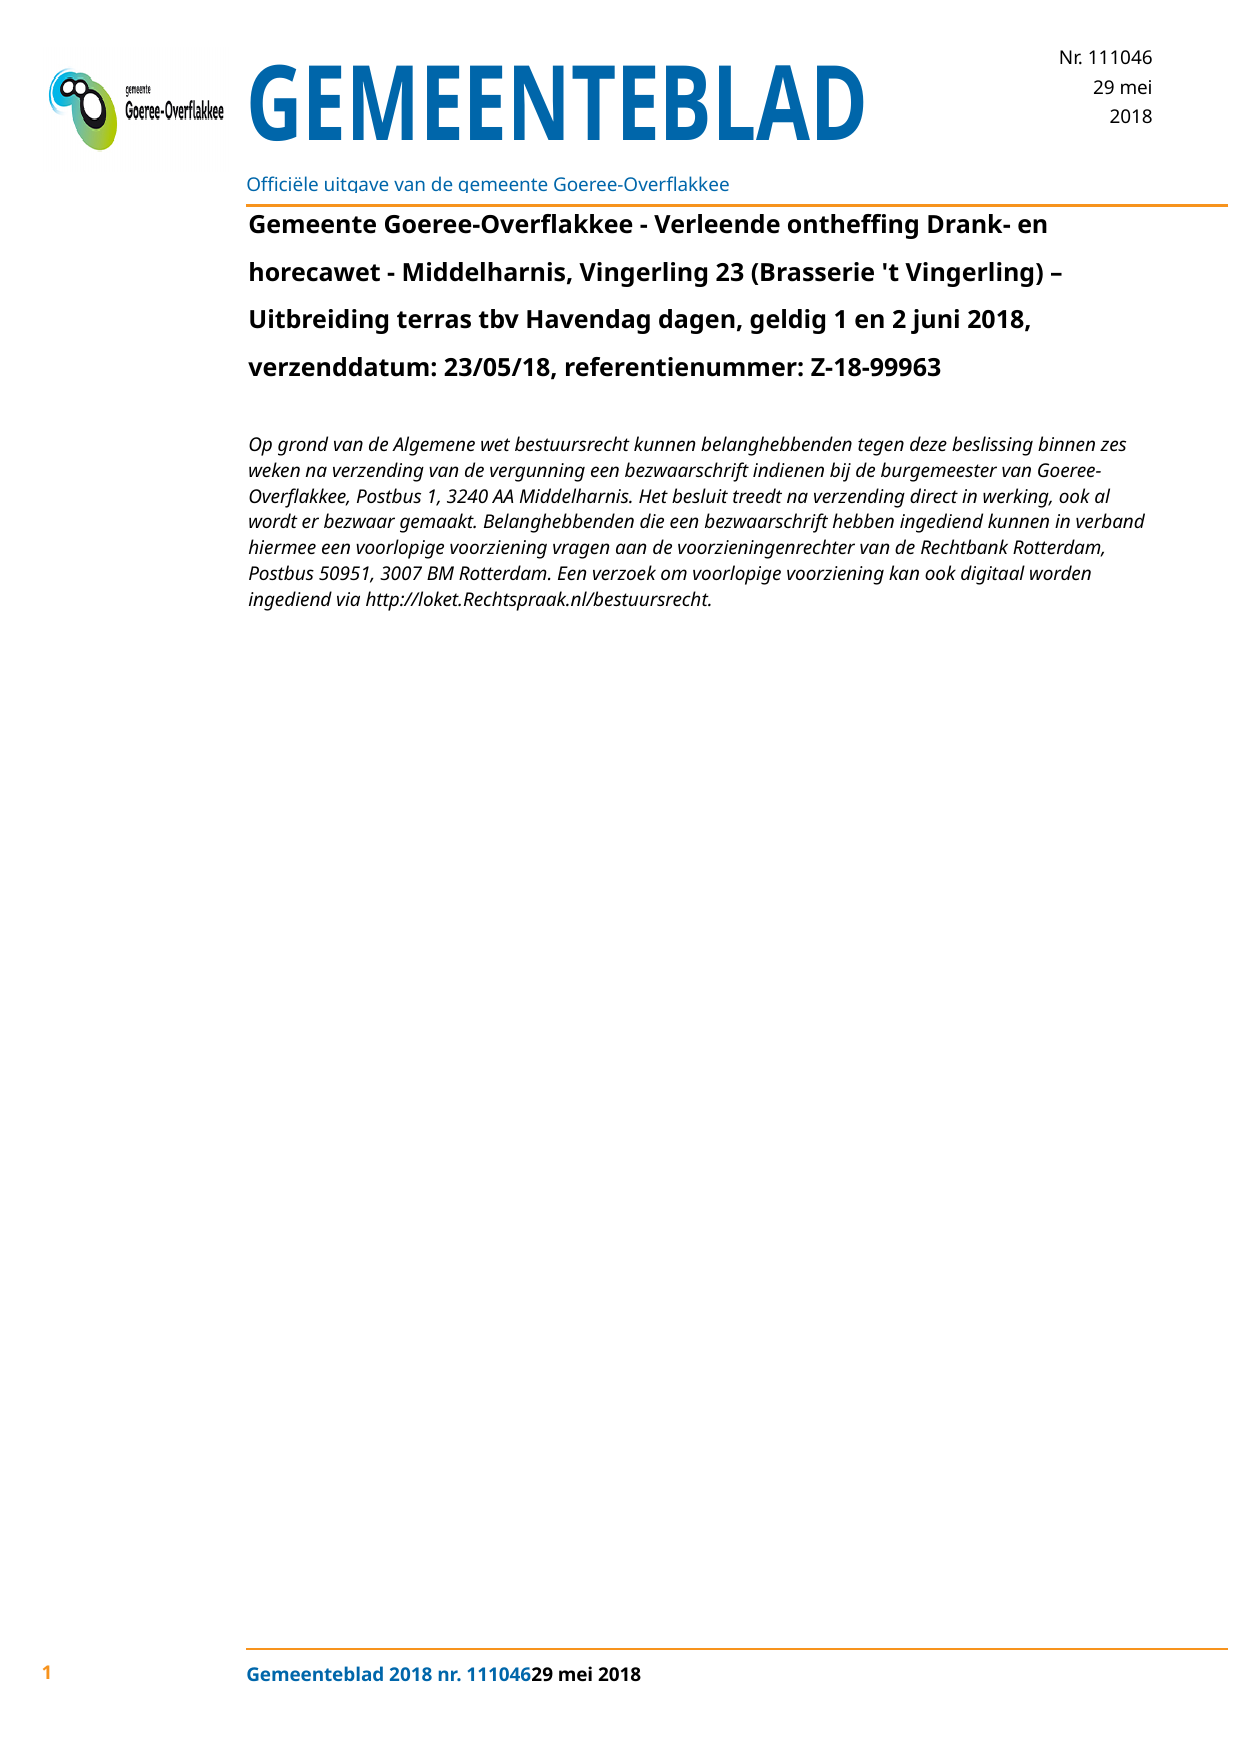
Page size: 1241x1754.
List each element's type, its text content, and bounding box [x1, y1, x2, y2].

picture [41, 47, 231, 172]
text Op grond van de Algemene wet bestuursrecht kunnen belanghebbenden tegen deze beslissing binnen zes weken na verzending van de vergunning een bezwaarschrift indienen bij de burgemeester van Goeree-Overflakkee, Postbus 1, 3240 AA Middelharnis. Het besluit treedt na verzending direct in werking, ook al wordt er bezwaar gemaakt. Belanghebbenden die een bezwaarschrift hebben ingediend kunnen in verband hiermee een voorlopige voorziening vragen aan de voorzieningenrechter van de Rechtbank Rotterdam, Postbus 50951, 3007 BM Rotterdam. Een verzoek om voorlopige voorziening kan ook digitaal worden ingediend via http://loket.Rechtspraak.nl/bestuursrecht. [248, 431, 1152, 611]
text Gemeente Goeree-Overflakkee - Verleende ontheffing Drank- en horecawet - Middelharnis, Vingerling 23 (Brasserie 't Vingerling) – Uitbreiding terras tbv Havendag dagen, geldig 1 en 2 juni 2018, verzenddatum: 23/05/18, referentienummer: Z-18-99963 [248, 207, 1152, 384]
